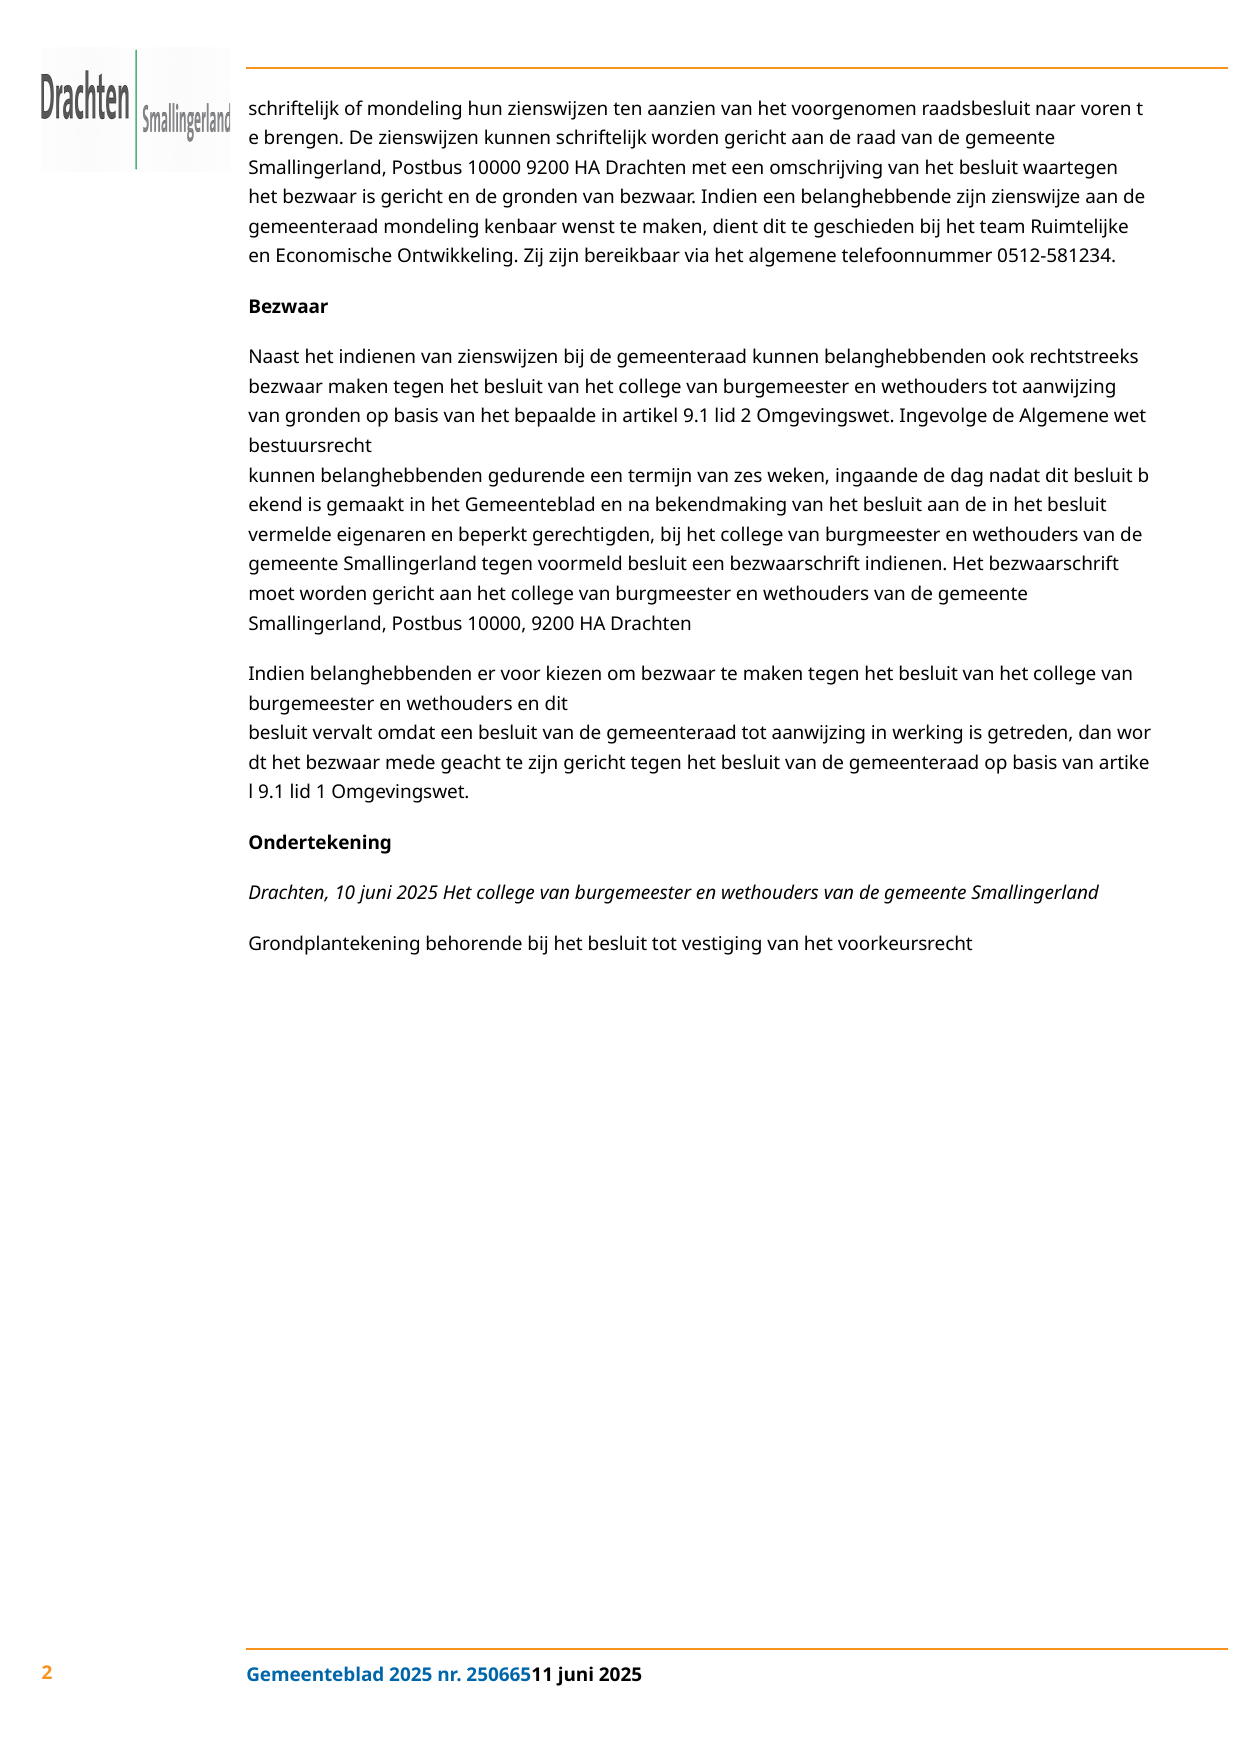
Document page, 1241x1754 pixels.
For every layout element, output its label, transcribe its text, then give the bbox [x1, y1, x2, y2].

text schriftelijk of mondeling hun zienswijzen ten aanzien van het voorgenomen raadsbesluit naar voren te brengen. De zienswijzen kunnen schriftelijk worden gericht aan de raad van de gemeente Smallingerland, Postbus 10000 9200 HA Drachten met een omschrijving van het besluit waartegen het bezwaar is gericht en de gronden van bezwaar. Indien een belanghebbende zijn zienswijze aan de gemeenteraad mondeling kenbaar wenst te maken, dient dit te geschieden bij het team Ruimtelijke en Economische Ontwikkeling. Zij zijn bereikbaar via het algemene telefoonnummer 0512-581234. [248, 95, 1152, 268]
text Grondplantekening behorende bij het besluit tot vestiging van het voorkeursrecht [248, 930, 1152, 956]
text Indien belanghebbenden er voor kiezen om bezwaar te maken tegen het besluit van het college van burgemeester en wethouders en dit besluit vervalt omdat een besluit van de gemeenteraad tot aanwijzing in werking is getreden, dan wordt het bezwaar mede geacht te zijn gericht tegen het besluit van de gemeenteraad op basis van artikel 9.1 lid 1 Omgevingswet. [248, 660, 1152, 804]
text Naast het indienen van zienswijzen bij de gemeenteraad kunnen belanghebbenden ook rechtstreeks bezwaar maken tegen het besluit van het college van burgemeester en wethouders tot aanwijzing van gronden op basis van het bepaalde in artikel 9.1 lid 2 Omgevingswet. Ingevolge de Algemene wet bestuursrecht kunnen belanghebbenden gedurende een termijn van zes weken, ingaande de dag nadat dit besluit bekend is gemaakt in het Gemeenteblad en na bekendmaking van het besluit aan de in het besluit vermelde eigenaren en beperkt gerechtigden, bij het college van burgmeester en wethouders van de gemeente Smallingerland tegen voormeld besluit een bezwaarschrift indienen. Het bezwaarschrift moet worden gericht aan het college van burgmeester en wethouders van de gemeente Smallingerland, Postbus 10000, 9200 HA Drachten [248, 343, 1152, 636]
text Bezwaar [248, 293, 1152, 319]
picture [41, 47, 231, 172]
text Drachten, 10 juni 2025 Het college van burgemeester en wethouders van de gemeente Smallingerland [248, 879, 1152, 905]
text Ondertekening [248, 829, 1152, 855]
